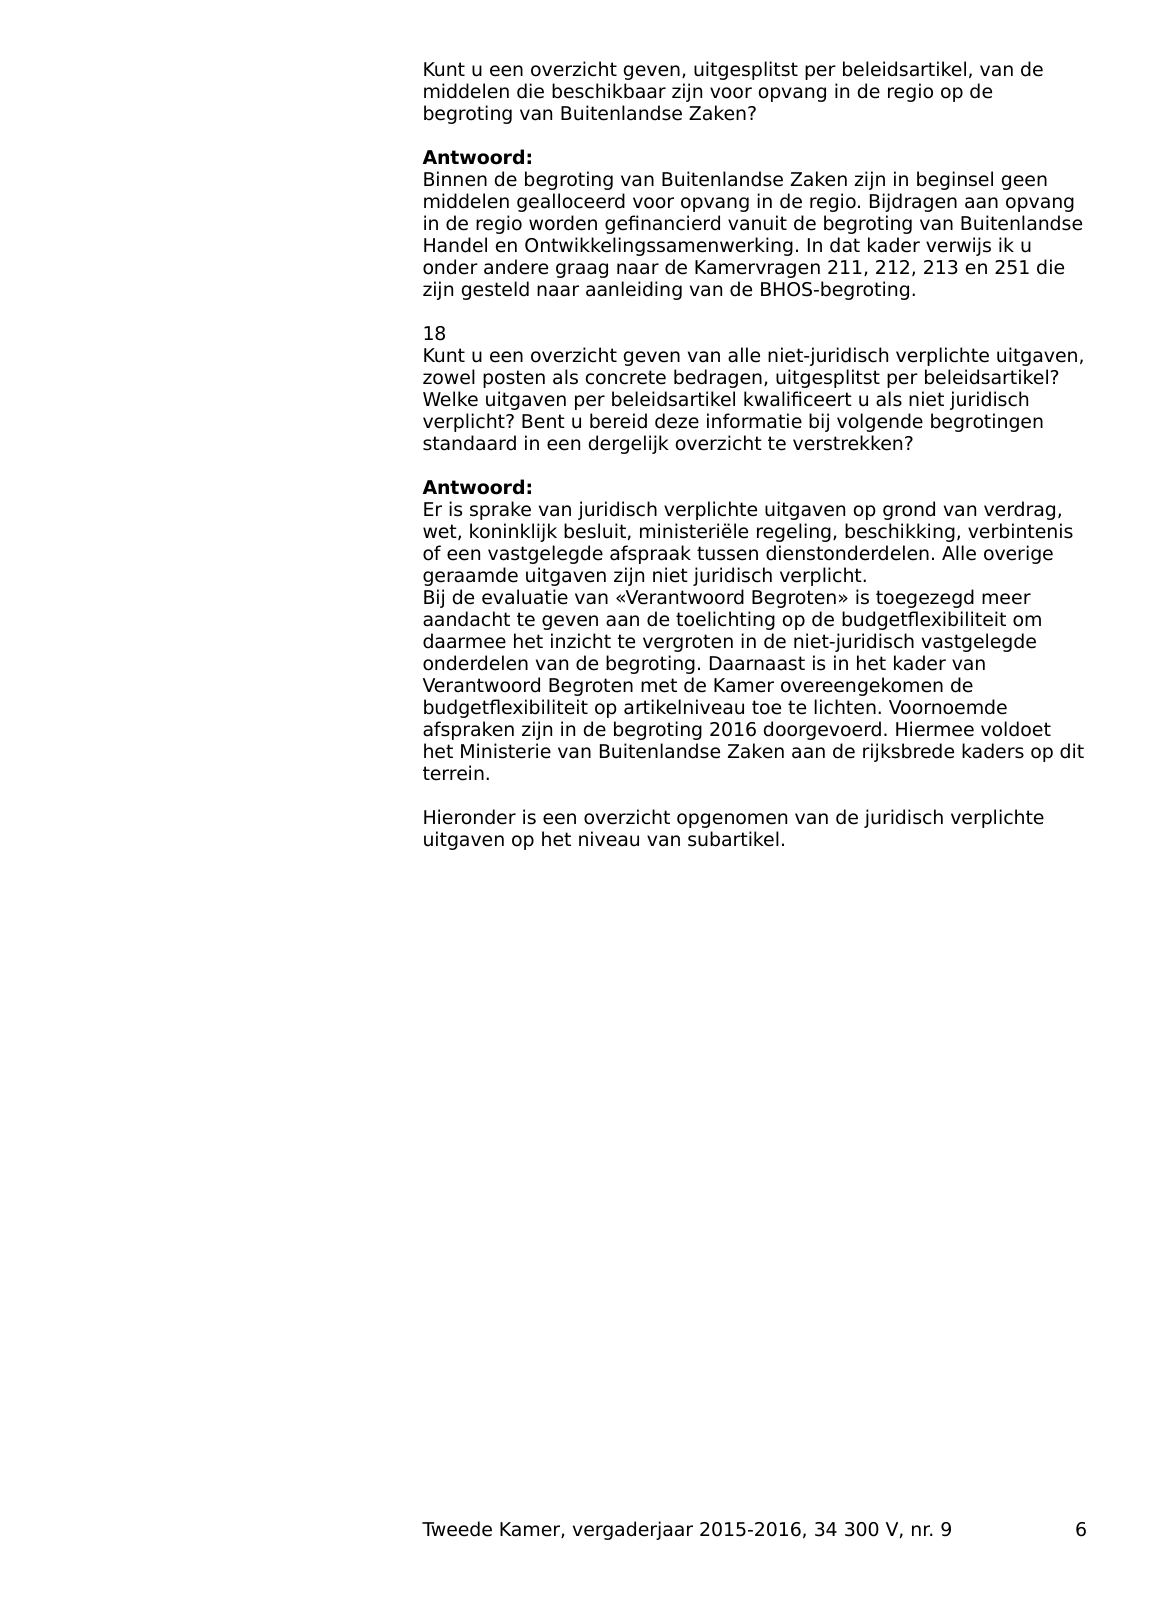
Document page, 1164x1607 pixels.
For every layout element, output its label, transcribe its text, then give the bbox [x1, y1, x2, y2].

text 18 [422, 323, 1087, 345]
text Bij de evaluatie van «Verantwoord Begroten» is toegezegd meer aandacht te geven aan de toelichting op de budgetflexibiliteit om daarmee het inzicht te vergroten in de niet-juridisch vastgelegde onderdelen van de begroting. Daarnaast is in het kader van Verantwoord Begroten met de Kamer overeengekomen de budgetflexibiliteit op artikelniveau toe te lichten. Voornoemde afspraken zijn in de begroting 2016 doorgevoerd. Hiermee voldoet het Ministerie van Buitenlandse Zaken aan de rijksbrede kaders op dit terrein. [422, 587, 1087, 785]
text Antwoord: [422, 147, 1087, 169]
text Kunt u een overzicht geven van alle niet-juridisch verplichte uitgaven, zowel posten als concrete bedragen, uitgesplitst per beleidsartikel? Welke uitgaven per beleidsartikel kwalificeert u als niet juridisch verplicht? Bent u bereid deze informatie bij volgende begrotingen standaard in een dergelijk overzicht te verstrekken? [422, 345, 1087, 455]
text Kunt u een overzicht geven, uitgesplitst per beleidsartikel, van de middelen die beschikbaar zijn voor opvang in de regio op de begroting van Buitenlandse Zaken? [422, 59, 1087, 125]
text Hieronder is een overzicht opgenomen van de juridisch verplichte uitgaven op het niveau van subartikel. [422, 807, 1087, 851]
text Antwoord: [422, 477, 1087, 499]
text Binnen de begroting van Buitenlandse Zaken zijn in beginsel geen middelen gealloceerd voor opvang in de regio. Bijdragen aan opvang in de regio worden gefinancierd vanuit de begroting van Buitenlandse Handel en Ontwikkelingssamenwerking. In dat kader verwijs ik u onder andere graag naar de Kamervragen 211, 212, 213 en 251 die zijn gesteld naar aanleiding van de BHOS-begroting. [422, 169, 1087, 301]
text Er is sprake van juridisch verplichte uitgaven op grond van verdrag, wet, koninklijk besluit, ministeriële regeling, beschikking, verbintenis of een vastgelegde afspraak tussen dienstonderdelen. Alle overige geraamde uitgaven zijn niet juridisch verplicht. [422, 499, 1087, 587]
